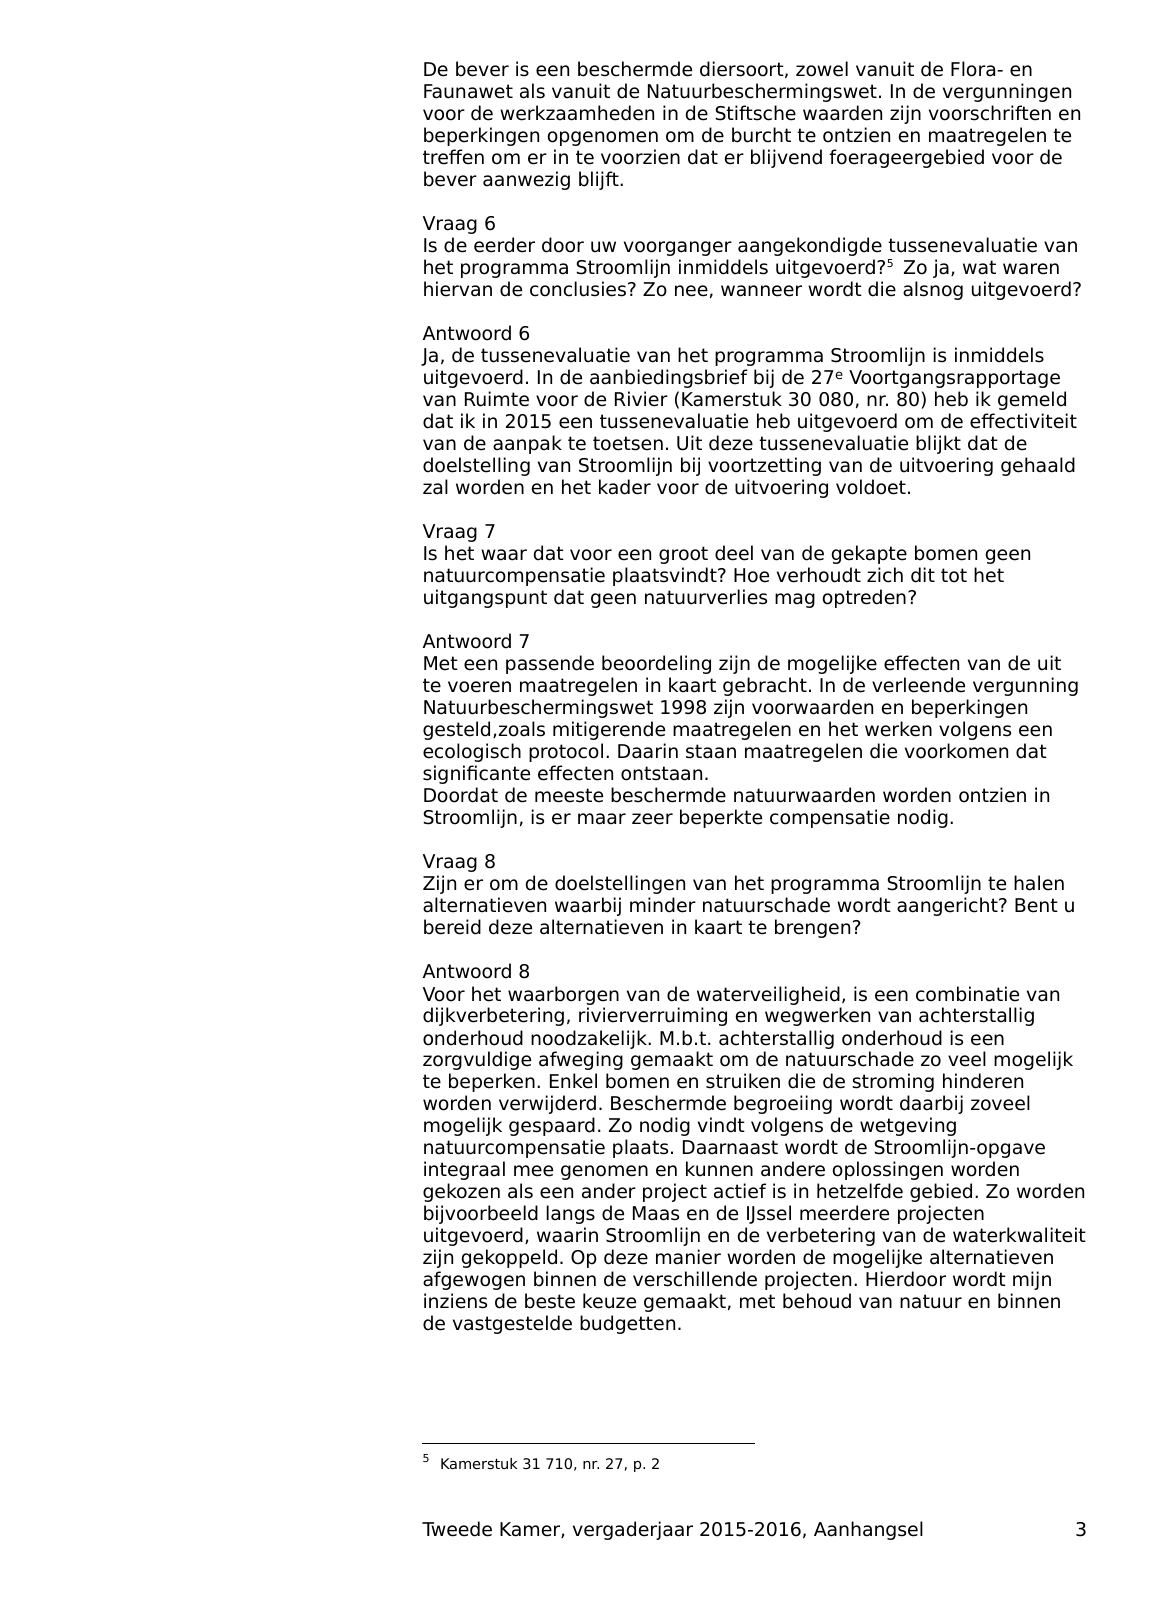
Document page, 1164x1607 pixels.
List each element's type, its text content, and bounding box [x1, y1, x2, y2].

text Vraag 6 [422, 213, 1087, 235]
text Vraag 7 [422, 521, 1087, 543]
text Antwoord 6 [422, 323, 1087, 345]
text Ja, de tussenevaluatie van het programma Stroomlijn is inmiddels uitgevoerd. In de aanbiedingsbrief bij de 27e Voortgangsrapportage van Ruimte voor de Rivier (Kamerstuk 30 080, nr. 80) heb ik gemeld dat ik in 2015 een tussenevaluatie heb uitgevoerd om de effectiviteit van de aanpak te toetsen. Uit deze tussenevaluatie blijkt dat de doelstelling van Stroomlijn bij voortzetting van de uitvoering gehaald zal worden en het kader voor de uitvoering voldoet. [422, 345, 1087, 499]
text De bever is een beschermde diersoort, zowel vanuit de Flora- en Faunawet als vanuit de Natuurbeschermingswet. In de vergunningen voor de werkzaamheden in de Stiftsche waarden zijn voorschriften en beperkingen opgenomen om de burcht te ontzien en maatregelen te treffen om er in te voorzien dat er blijvend foerageergebied voor de bever aanwezig blijft. [422, 59, 1087, 191]
text Voor het waarborgen van de waterveiligheid, is een combinatie van dijkverbetering, rivierverruiming en wegwerken van achterstallig onderhoud noodzakelijk. M.b.t. achterstallig onderhoud is een zorgvuldige afweging gemaakt om de natuurschade zo veel mogelijk te beperken. Enkel bomen en struiken die de stroming hinderen worden verwijderd. Beschermde begroeiing wordt daarbij zoveel mogelijk gespaard. Zo nodig vindt volgens de wetgeving natuurcompensatie plaats. Daarnaast wordt de Stroomlijn-opgave integraal mee genomen en kunnen andere oplossingen worden gekozen als een ander project actief is in hetzelfde gebied. Zo worden bijvoorbeeld langs de Maas en de IJssel meerdere projecten uitgevoerd, waarin Stroomlijn en de verbetering van de waterkwaliteit zijn gekoppeld. Op deze manier worden de mogelijke alternatieven afgewogen binnen de verschillende projecten. Hierdoor wordt mijn inziens de beste keuze gemaakt, met behoud van natuur en binnen de vastgestelde budgetten. [422, 983, 1087, 1335]
text Is het waar dat voor een groot deel van de gekapte bomen geen natuurcompensatie plaatsvindt? Hoe verhoudt zich dit tot het uitgangspunt dat geen natuurverlies mag optreden? [422, 543, 1087, 609]
text Is de eerder door uw voorganger aangekondigde tussenevaluatie van het programma Stroomlijn inmiddels uitgevoerd? Zo ja, wat waren hiervan de conclusies? Zo nee, wanneer wordt die alsnog uitgevoerd? [422, 235, 1087, 301]
text Vraag 8 [422, 851, 1087, 873]
text Antwoord 7 [422, 631, 1087, 653]
text Zijn er om de doelstellingen van het programma Stroomlijn te halen alternatieven waarbij minder natuurschade wordt aangericht? Bent u bereid deze alternatieven in kaart te brengen? [422, 873, 1087, 939]
text Kamerstuk 31 710, nr. 27, p. 2 [422, 1452, 1087, 1474]
text Doordat de meeste beschermde natuurwaarden worden ontzien in Stroomlijn, is er maar zeer beperkte compensatie nodig. [422, 785, 1087, 829]
text Met een passende beoordeling zijn de mogelijke effecten van de uit te voeren maatregelen in kaart gebracht. In de verleende vergunning Natuurbeschermingswet 1998 zijn voorwaarden en beperkingen gesteld,zoals mitigerende maatregelen en het werken volgens een ecologisch protocol. Daarin staan maatregelen die voorkomen dat significante effecten ontstaan. [422, 653, 1087, 785]
text Antwoord 8 [422, 961, 1087, 983]
